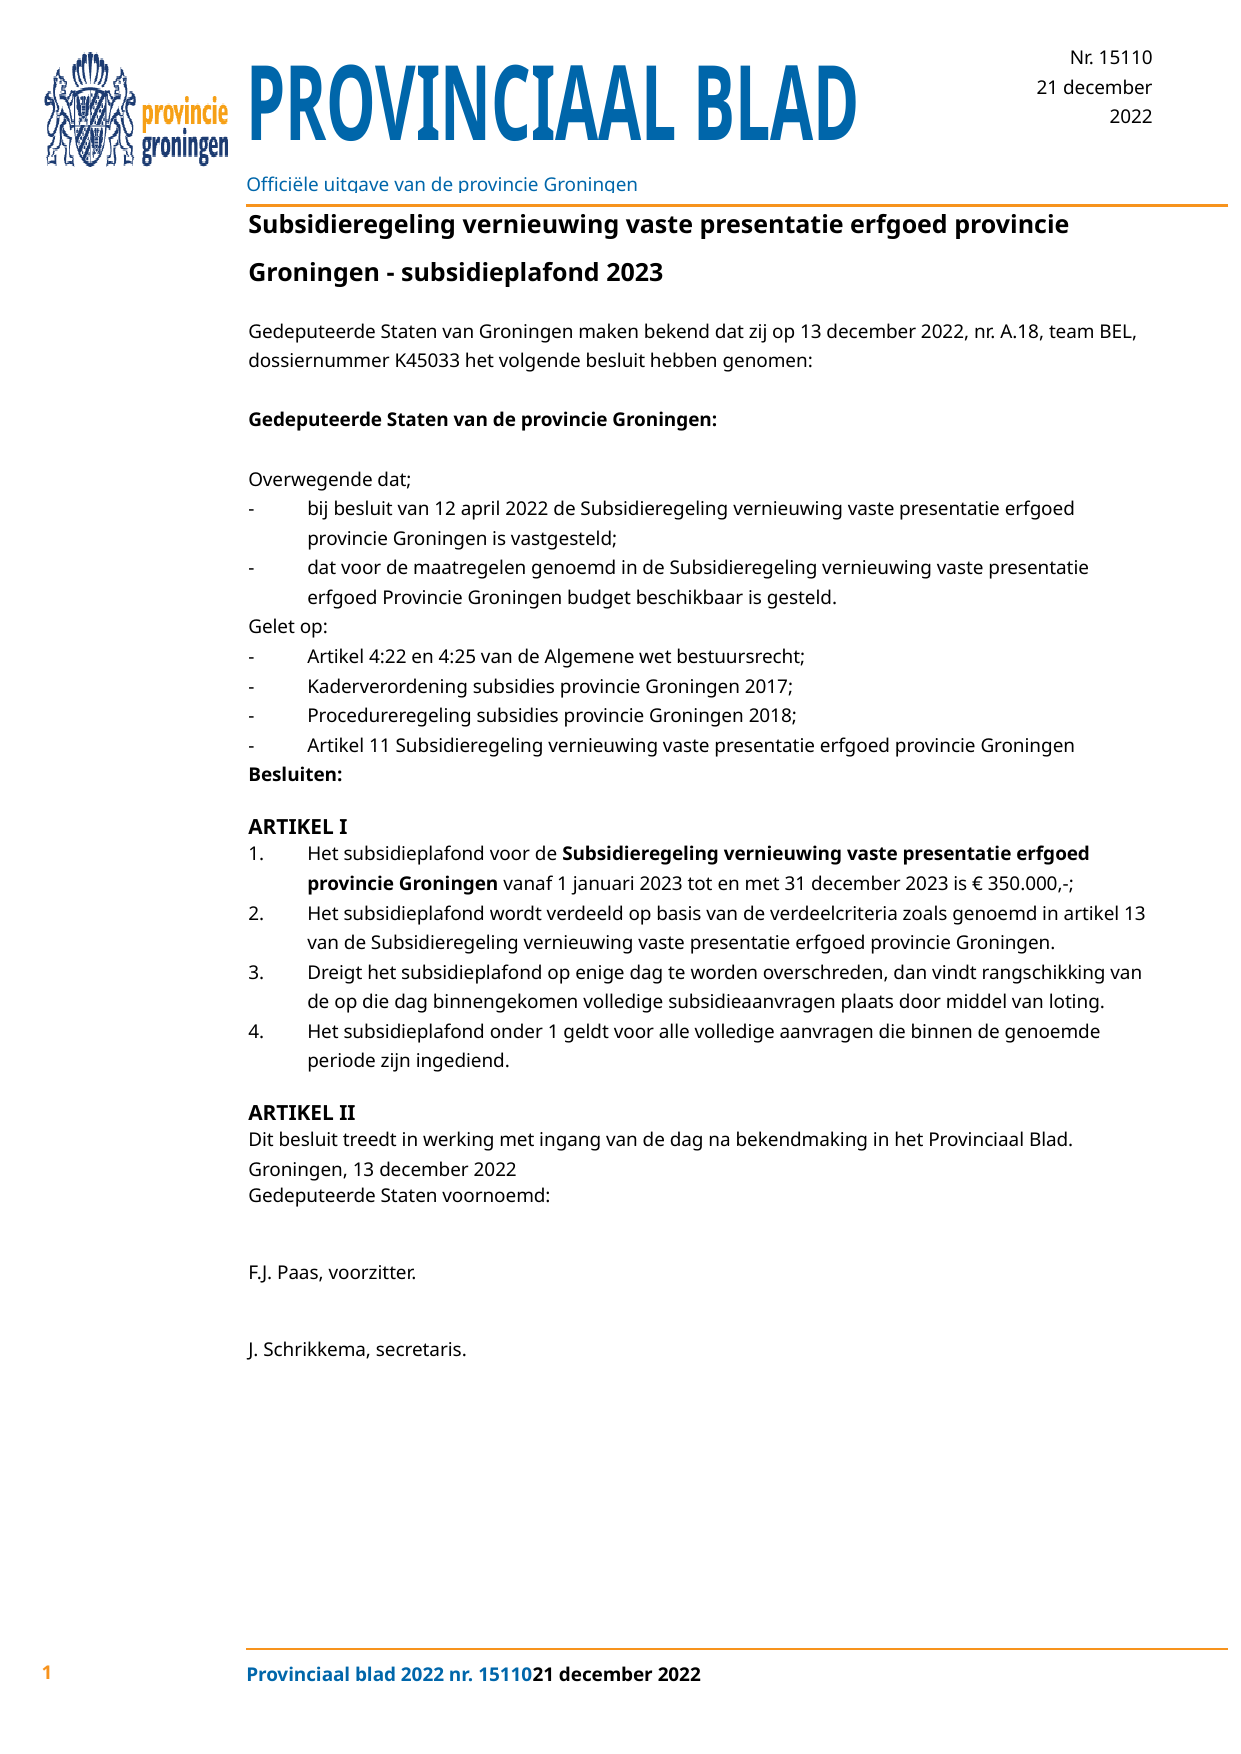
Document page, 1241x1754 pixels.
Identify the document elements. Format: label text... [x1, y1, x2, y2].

text ARTIKEL II [248, 1098, 1152, 1126]
list Procedureregeling subsidies provincie Groningen 2018; [248, 702, 1152, 728]
list dat voor de maatregelen genoemd in de Subsidieregeling vernieuwing vaste presentatie erfgoed Provincie Groningen budget beschikbaar is gesteld. [248, 554, 1152, 610]
text J. Schrikkema, secretaris. [248, 1336, 1152, 1362]
text Gedeputeerde Staten van Groningen maken bekend dat zij op 13 december 2022, nr. A.18, team BEL, dossiernummer K45033 het volgende besluit hebben genomen: [248, 318, 1152, 373]
list Dreigt het subsidieplafond op enige dag te worden overschreden, dan vindt rangschikking van de op die dag binnengekomen volledige subsidieaanvragen plaats door middel van loting. [248, 959, 1152, 1014]
list Kaderverordening subsidies provincie Groningen 2017; [248, 673, 1152, 699]
text Besluiten: [248, 762, 1152, 787]
picture [41, 47, 231, 172]
text ARTIKEL I [248, 812, 1152, 841]
list Het subsidieplafond onder 1 geldt voor alle volledige aanvragen die binnen de genoemde periode zijn ingediend. [248, 1018, 1152, 1073]
list Het subsidieplafond wordt verdeeld op basis van de verdeelcriteria zoals genoemd in artikel 13 van de Subsidieregeling vernieuwing vaste presentatie erfgoed provincie Groningen. [248, 900, 1152, 955]
text Groningen, 13 december 2022 [248, 1156, 1152, 1182]
list bij besluit van 12 april 2022 de Subsidieregeling vernieuwing vaste presentatie erfgoed provincie Groningen is vastgesteld; [248, 495, 1152, 551]
text Overwegende dat; [248, 466, 1152, 492]
list Het subsidieplafond voor de Subsidieregeling vernieuwing vaste presentatie erfgoed provincie Groningen vanaf 1 januari 2023 tot en met 31 december 2023 is € 350.000,-; [248, 841, 1152, 896]
text F.J. Paas, voorzitter. [248, 1259, 1152, 1285]
text Gedeputeerde Staten voornoemd: [248, 1182, 1152, 1207]
text Dit besluit treedt in werking met ingang van de dag na bekendmaking in het Provinciaal Blad. [248, 1126, 1152, 1152]
text Gedeputeerde Staten van de provincie Groningen: [248, 407, 1152, 432]
list Artikel 11 Subsidieregeling vernieuwing vaste presentatie erfgoed provincie Groningen [248, 732, 1152, 758]
text Gelet op: [248, 614, 1152, 639]
list Artikel 4:22 en 4:25 van de Algemene wet bestuursrecht; [248, 643, 1152, 669]
text Subsidieregeling vernieuwing vaste presentatie erfgoed provincie Groningen - subsidieplafond 2023 [248, 207, 1152, 288]
